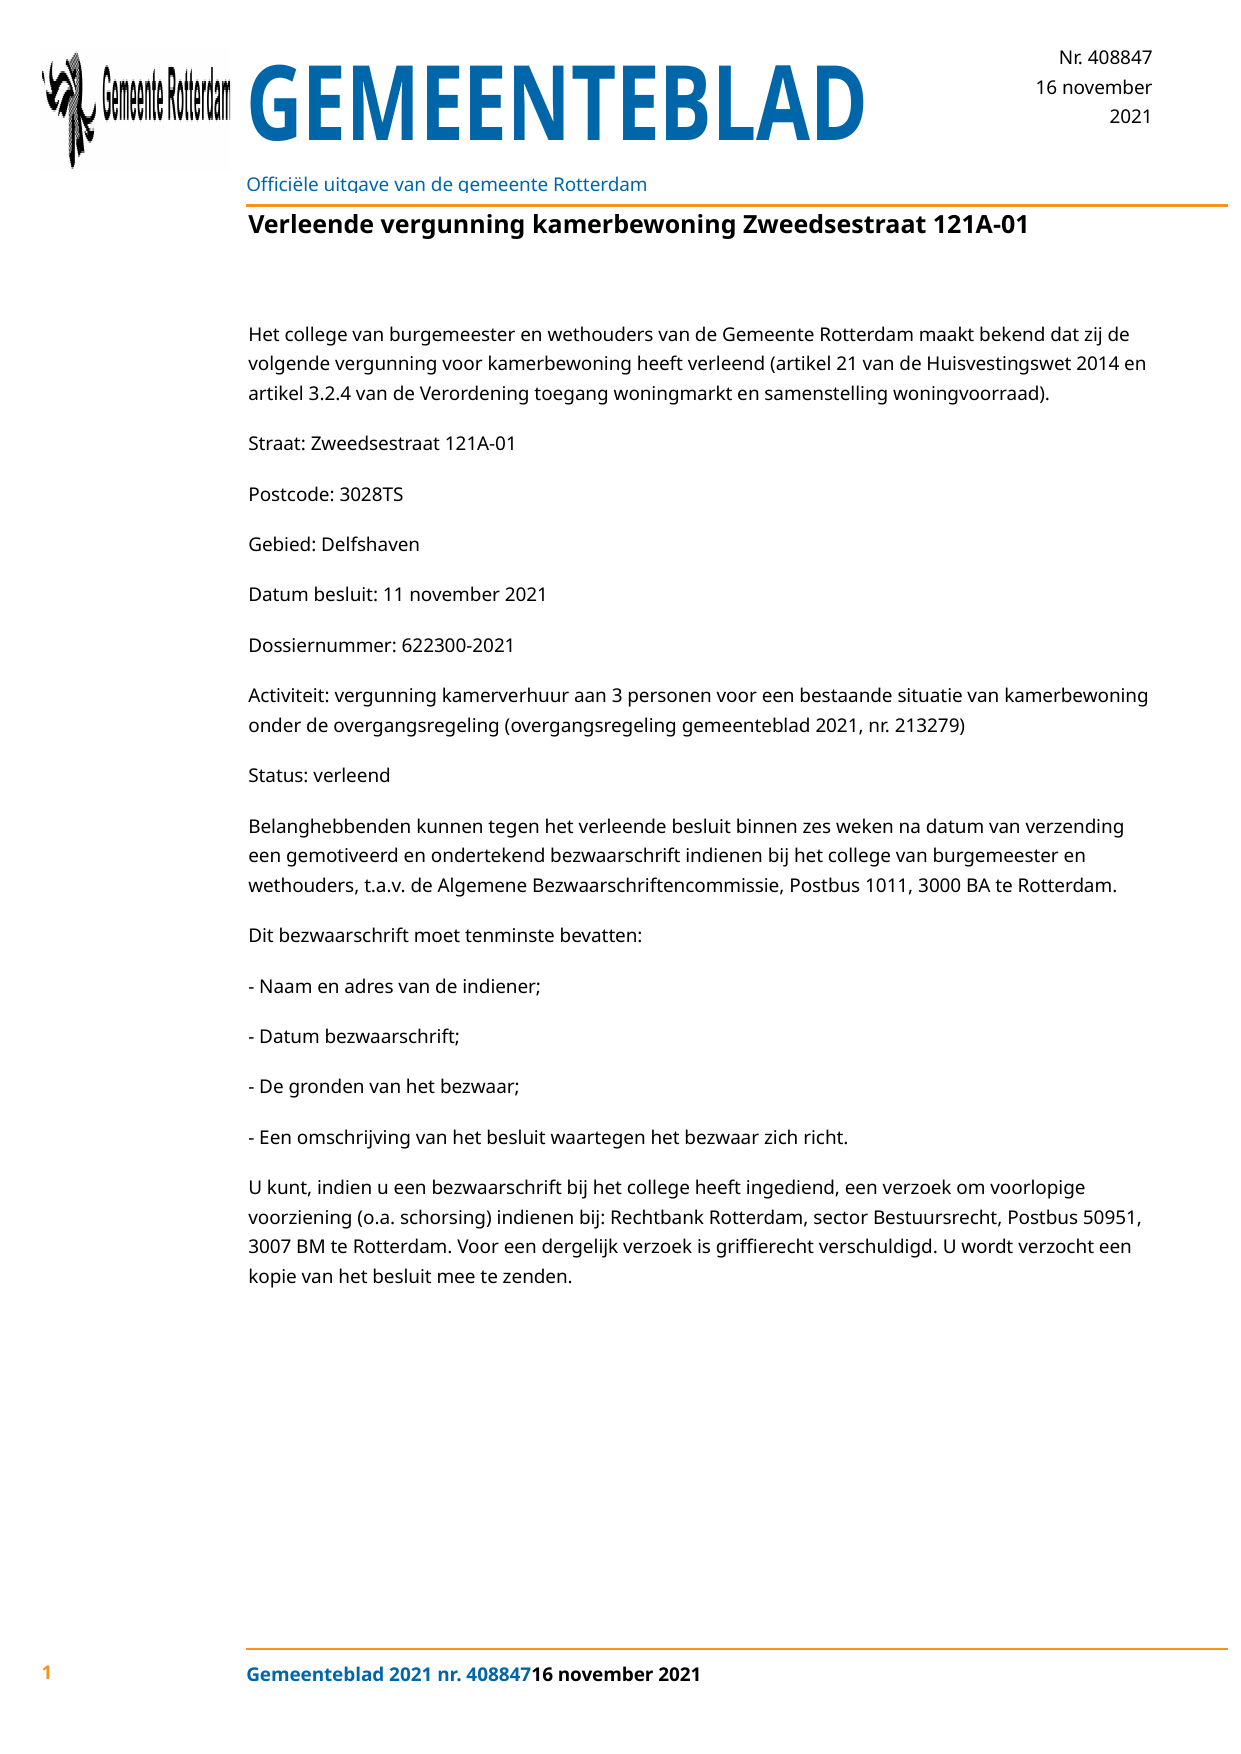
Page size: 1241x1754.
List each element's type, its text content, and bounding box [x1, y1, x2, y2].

text Gebied: Delfshaven [248, 531, 1152, 557]
text Dit bezwaarschrift moet tenminste bevatten: [248, 922, 1152, 948]
text - Naam en adres van de indiener; [248, 973, 1152, 998]
text U kunt, indien u een bezwaarschrift bij het college heeft ingediend, een verzoek om voorlopige voorziening (o.a. schorsing) indienen bij: Rechtbank Rotterdam, sector Bestuursrecht, Postbus 50951, 3007 BM te Rotterdam. Voor een dergelijk verzoek is griffierecht verschuldigd. U wordt verzocht een kopie van het besluit mee te zenden. [248, 1174, 1152, 1289]
text Datum besluit: 11 november 2021 [248, 582, 1152, 607]
text Straat: Zweedsestraat 121A-01 [248, 430, 1152, 456]
text Belanghebbenden kunnen tegen het verleende besluit binnen zes weken na datum van verzending een gemotiveerd en ondertekend bezwaarschrift indienen bij het college van burgemeester en wethouders, t.a.v. de Algemene Bezwaarschriftencommissie, Postbus 1011, 3000 BA te Rotterdam. [248, 813, 1152, 898]
text Het college van burgemeester en wethouders van de Gemeente Rotterdam maakt bekend dat zij de volgende vergunning voor kamerbewoning heeft verleend (artikel 21 van de Huisvestingswet 2014 en artikel 3.2.4 van de Verordening toegang woningmarkt en samenstelling woningvoorraad). [248, 321, 1152, 406]
text Verleende vergunning kamerbewoning Zweedsestraat 121A-01 [248, 207, 1152, 241]
picture [41, 47, 231, 172]
text - Een omschrijving van het besluit waartegen het bezwaar zich richt. [248, 1124, 1152, 1150]
text - De gronden van het bezwaar; [248, 1074, 1152, 1099]
text Dossiernummer: 622300-2021 [248, 632, 1152, 658]
text Status: verleend [248, 762, 1152, 788]
text Activiteit: vergunning kamerverhuur aan 3 personen voor een bestaande situatie van kamerbewoning onder de overgangsregeling (overgangsregeling gemeenteblad 2021, nr. 213279) [248, 682, 1152, 738]
text - Datum bezwaarschrift; [248, 1023, 1152, 1049]
text Postcode: 3028TS [248, 481, 1152, 506]
